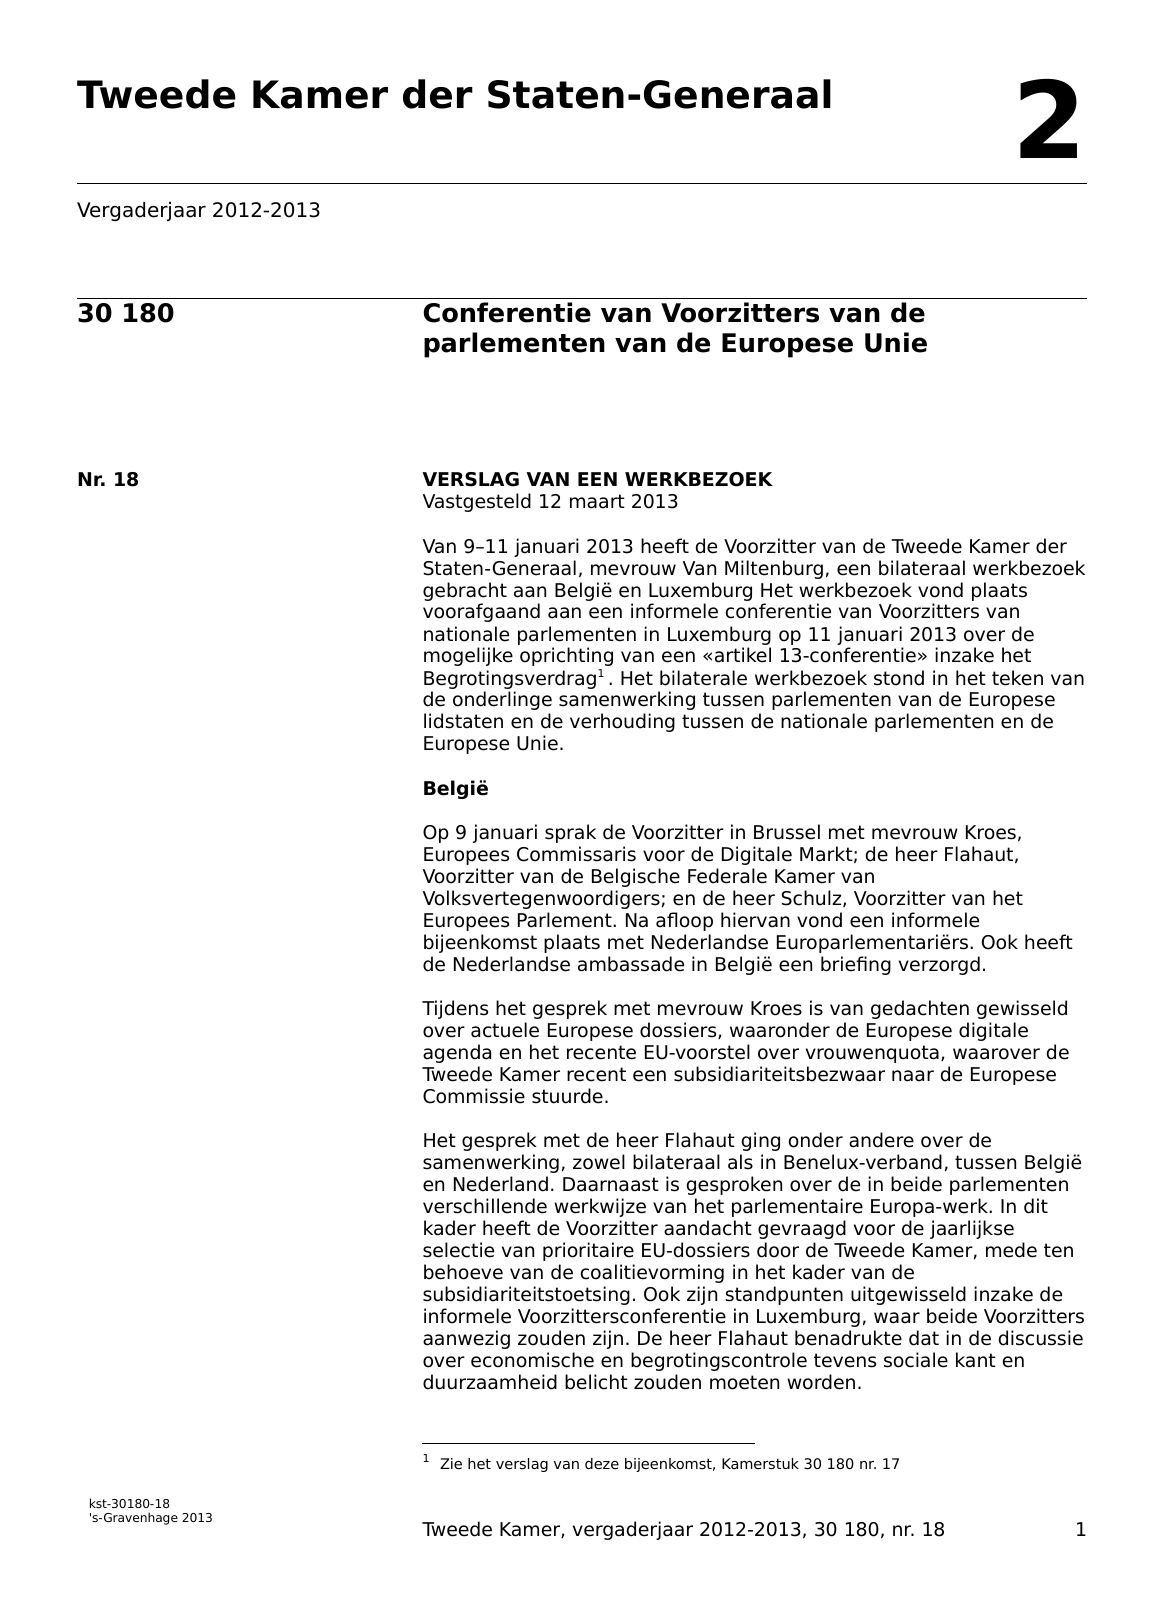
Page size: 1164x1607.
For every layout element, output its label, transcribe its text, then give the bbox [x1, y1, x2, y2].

text 's-Gravenhage 2013 [88, 1511, 323, 1525]
table_header 2 [886, 59, 1087, 183]
subtitle 30 180 Conferentie van Voorzitters van de parlementen van de Europese Unie [77, 299, 1087, 358]
text Vastgesteld 12 maart 2013 [422, 491, 1087, 513]
table_cell Vergaderjaar 2012-2013 [77, 184, 1087, 298]
text Tijdens het gesprek met mevrouw Kroes is van gedachten gewisseld over actuele Europese dossiers, waaronder de Europese digitale agenda en het recente EU-voorstel over vrouwenquota, waarover de Tweede Kamer recent een subsidiariteitsbezwaar naar de Europese Commissie stuurde. [422, 998, 1087, 1108]
text Zie het verslag van deze bijeenkomst, Kamerstuk 30 180 nr. 17 [422, 1452, 1087, 1474]
text Het gesprek met de heer Flahaut ging onder andere over de samenwerking, zowel bilateraal als in Benelux-verband, tussen België en Nederland. Daarnaast is gesproken over de in beide parlementen verschillende werkwijze van het parlementaire Europa-werk. In dit kader heeft de Voorzitter aandacht gevraagd voor de jaarlijkse selectie van prioritaire EU-dossiers door de Tweede Kamer, mede ten behoeve van de coalitievorming in het kader van de subsidiariteitstoetsing. Ook zijn standpunten uitgewisseld inzake de informele Voorzittersconferentie in Luxemburg, waar beide Voorzitters aanwezig zouden zijn. De heer Flahaut benadrukte dat in de discussie over economische en begrotingscontrole tevens sociale kant en duurzaamheid belicht zouden moeten worden. [422, 1130, 1087, 1393]
text Op 9 januari sprak de Voorzitter in Brussel met mevrouw Kroes, Europees Commissaris voor de Digitale Markt; de heer Flahaut, Voorzitter van de Belgische Federale Kamer van Volksvertegenwoordigers; en de heer Schulz, Voorzitter van het Europees Parlement. Na afloop hiervan vond een informele bijeenkomst plaats met Nederlandse Europarlementariërs. Ook heeft de Nederlandse ambassade in België een briefing verzorgd. [422, 822, 1087, 976]
text Van 9–11 januari 2013 heeft de Voorzitter van de Tweede Kamer der Staten-Generaal, mevrouw Van Miltenburg, een bilateraal werkbezoek gebracht aan België en Luxemburg Het werkbezoek vond plaats voorafgaand aan een informele conferentie van Voorzitters van nationale parlementen in Luxemburg op 11 januari 2013 over de mogelijke oprichting van een «artikel 13-conferentie» inzake het Begrotingsverdrag. Het bilaterale werkbezoek stond in het teken van de onderlinge samenwerking tussen parlementen van de Europese lidstaten en de verhouding tussen de nationale parlementen en de Europese Unie. [422, 536, 1087, 755]
table_header Tweede Kamer der Staten-Generaal [77, 59, 886, 183]
subtitle België [422, 777, 1087, 799]
text kst-30180-18 [88, 1497, 323, 1511]
subtitle Nr. 18 VERSLAG VAN EEN WERKBEZOEK [77, 469, 1087, 491]
